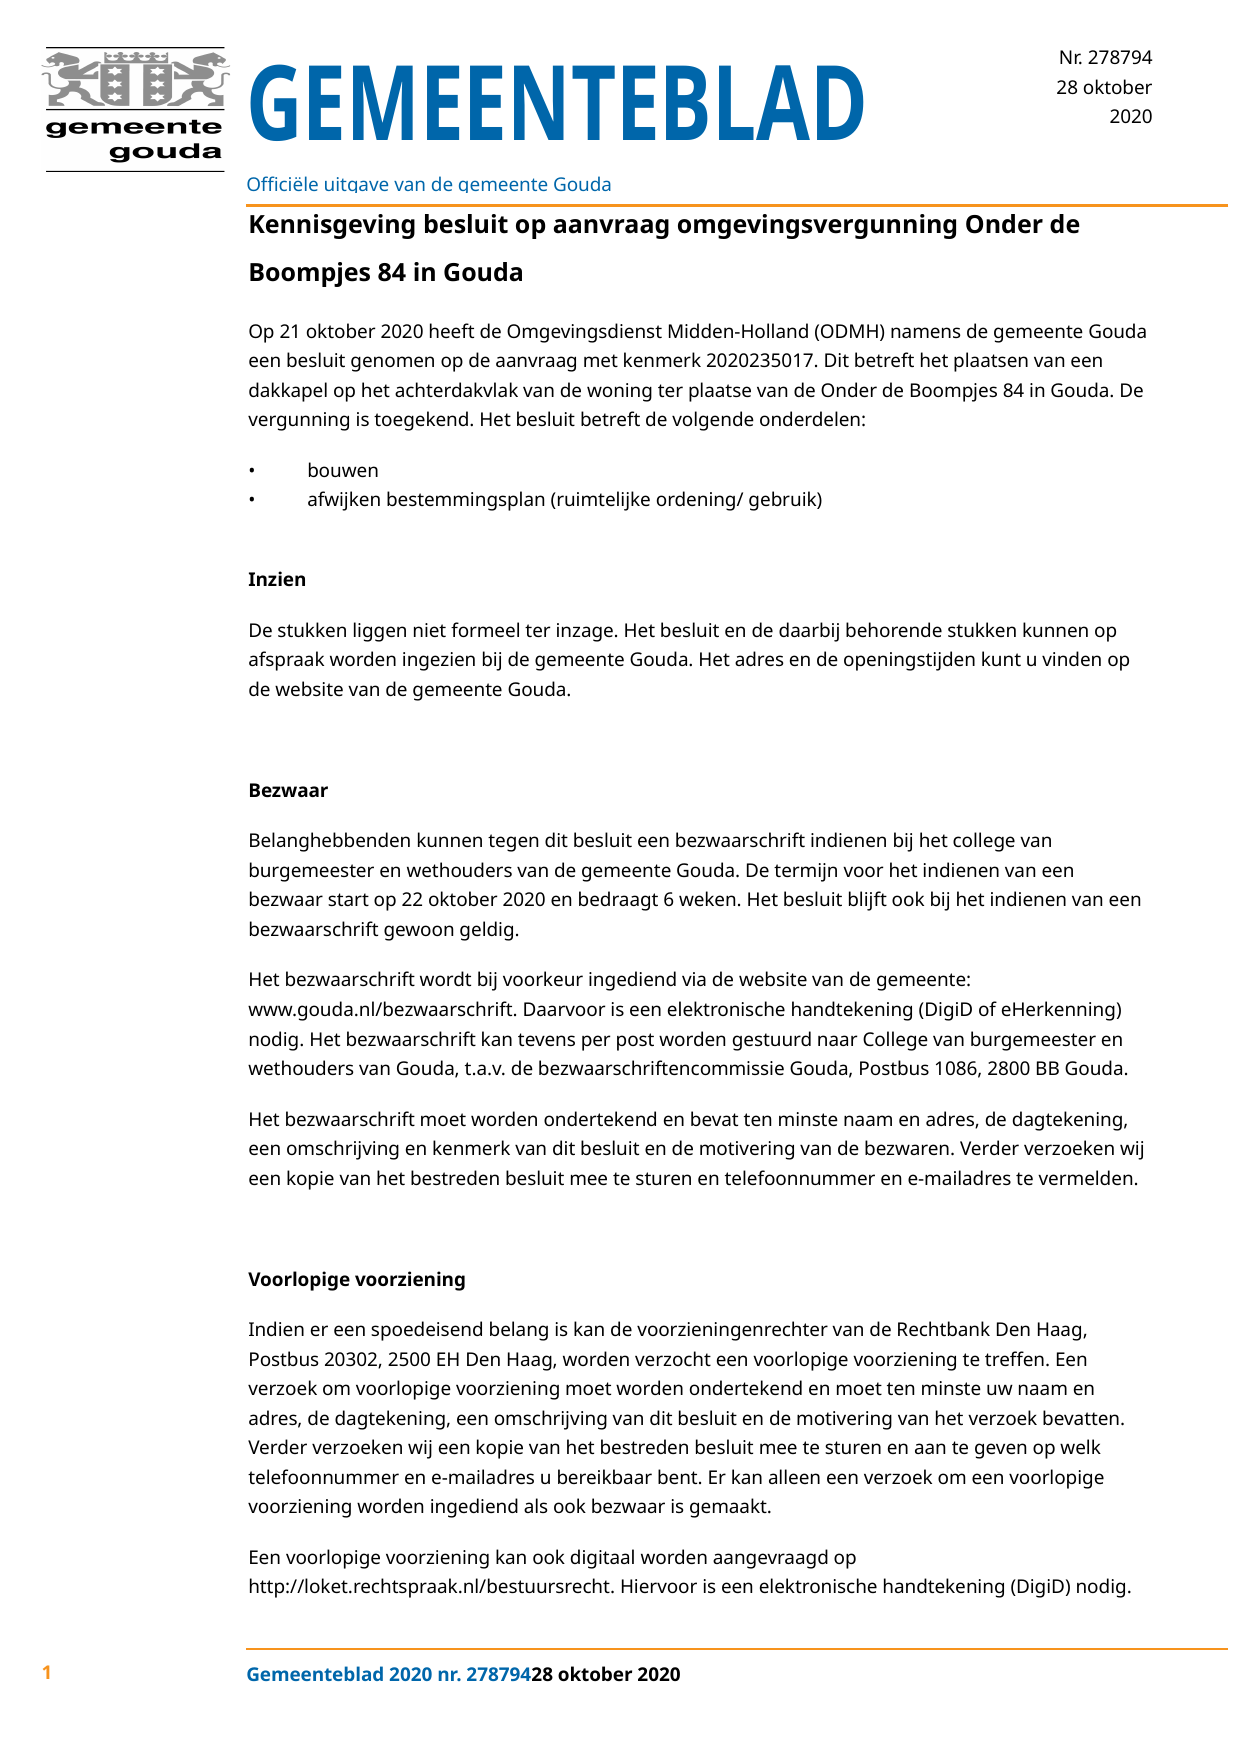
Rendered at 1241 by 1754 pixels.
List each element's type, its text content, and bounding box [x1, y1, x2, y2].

text Bezwaar [248, 777, 1152, 803]
text Het bezwaarschrift wordt bij voorkeur ingediend via de website van de gemeente: www.gouda.nl/bezwaarschrift. Daarvoor is een elektronische handtekening (DigiD of eHerkenning) nodig. Het bezwaarschrift kan tevens per post worden gestuurd naar College van burgemeester en wethouders van Gouda, t.a.v. de bezwaarschriftencommissie Gouda, Postbus 1086, 2800 BB Gouda. [248, 967, 1152, 1081]
text Een voorlopige voorziening kan ook digitaal worden aangevraagd op http://loket.rechtspraak.nl/bestuursrecht. Hiervoor is een elektronische handtekening (DigiD) nodig. [248, 1544, 1152, 1599]
text De stukken liggen niet formeel ter inzage. Het besluit en de daarbij behorende stukken kunnen op afspraak worden ingezien bij de gemeente Gouda. Het adres en de openingstijden kunt u vinden op de website van de gemeente Gouda. [248, 617, 1152, 702]
text Indien er een spoedeisend belang is kan de voorzieningenrechter van de Rechtbank Den Haag, Postbus 20302, 2500 EH Den Haag, worden verzocht een voorlopige voorziening te treffen. Een verzoek om voorlopige voorziening moet worden ondertekend en moet ten minste uw naam en adres, de dagtekening, een omschrijving van dit besluit en de motivering van het verzoek bevatten. Verder verzoeken wij een kopie van het bestreden besluit mee te sturen en aan te geven op welk telefoonnummer en e-mailadres u bereikbaar bent. Er kan alleen een verzoek om een voorlopige voorziening worden ingediend als ook bezwaar is gemaakt. [248, 1316, 1152, 1519]
text Belanghebbenden kunnen tegen dit besluit een bezwaarschrift indienen bij het college van burgemeester en wethouders van de gemeente Gouda. De termijn voor het indienen van een bezwaar start op 22 oktober 2020 en bedraagt 6 weken. Het besluit blijft ook bij het indienen van een bezwaarschrift gewoon geldig. [248, 827, 1152, 942]
text Inzien [248, 567, 1152, 592]
text Het bezwaarschrift moet worden ondertekend en bevat ten minste naam en adres, de dagtekening, een omschrijving en kenmerk van dit besluit en de motivering van de bezwaren. Verder verzoeken wij een kopie van het bestreden besluit mee te sturen en telefoonnummer en e-mailadres te vermelden. [248, 1106, 1152, 1191]
picture [41, 47, 231, 172]
text Op 21 oktober 2020 heeft de Omgevingsdienst Midden-Holland (ODMH) namens de gemeente Gouda een besluit genomen op de aanvraag met kenmerk 2020235017. Dit betreft het plaatsen van een dakkapel op het achterdakvlak van de woning ter plaatse van de Onder de Boompjes 84 in Gouda. De vergunning is toegekend. Het besluit betreft de volgende onderdelen: [248, 318, 1152, 432]
text Kennisgeving besluit op aanvraag omgevingsvergunning Onder de Boompjes 84 in Gouda [248, 207, 1152, 288]
list afwijken bestemmingsplan (ruimtelijke ordening/ gebruik) [248, 487, 1152, 512]
list bouwen [248, 457, 1152, 483]
text Voorlopige voorziening [248, 1266, 1152, 1292]
